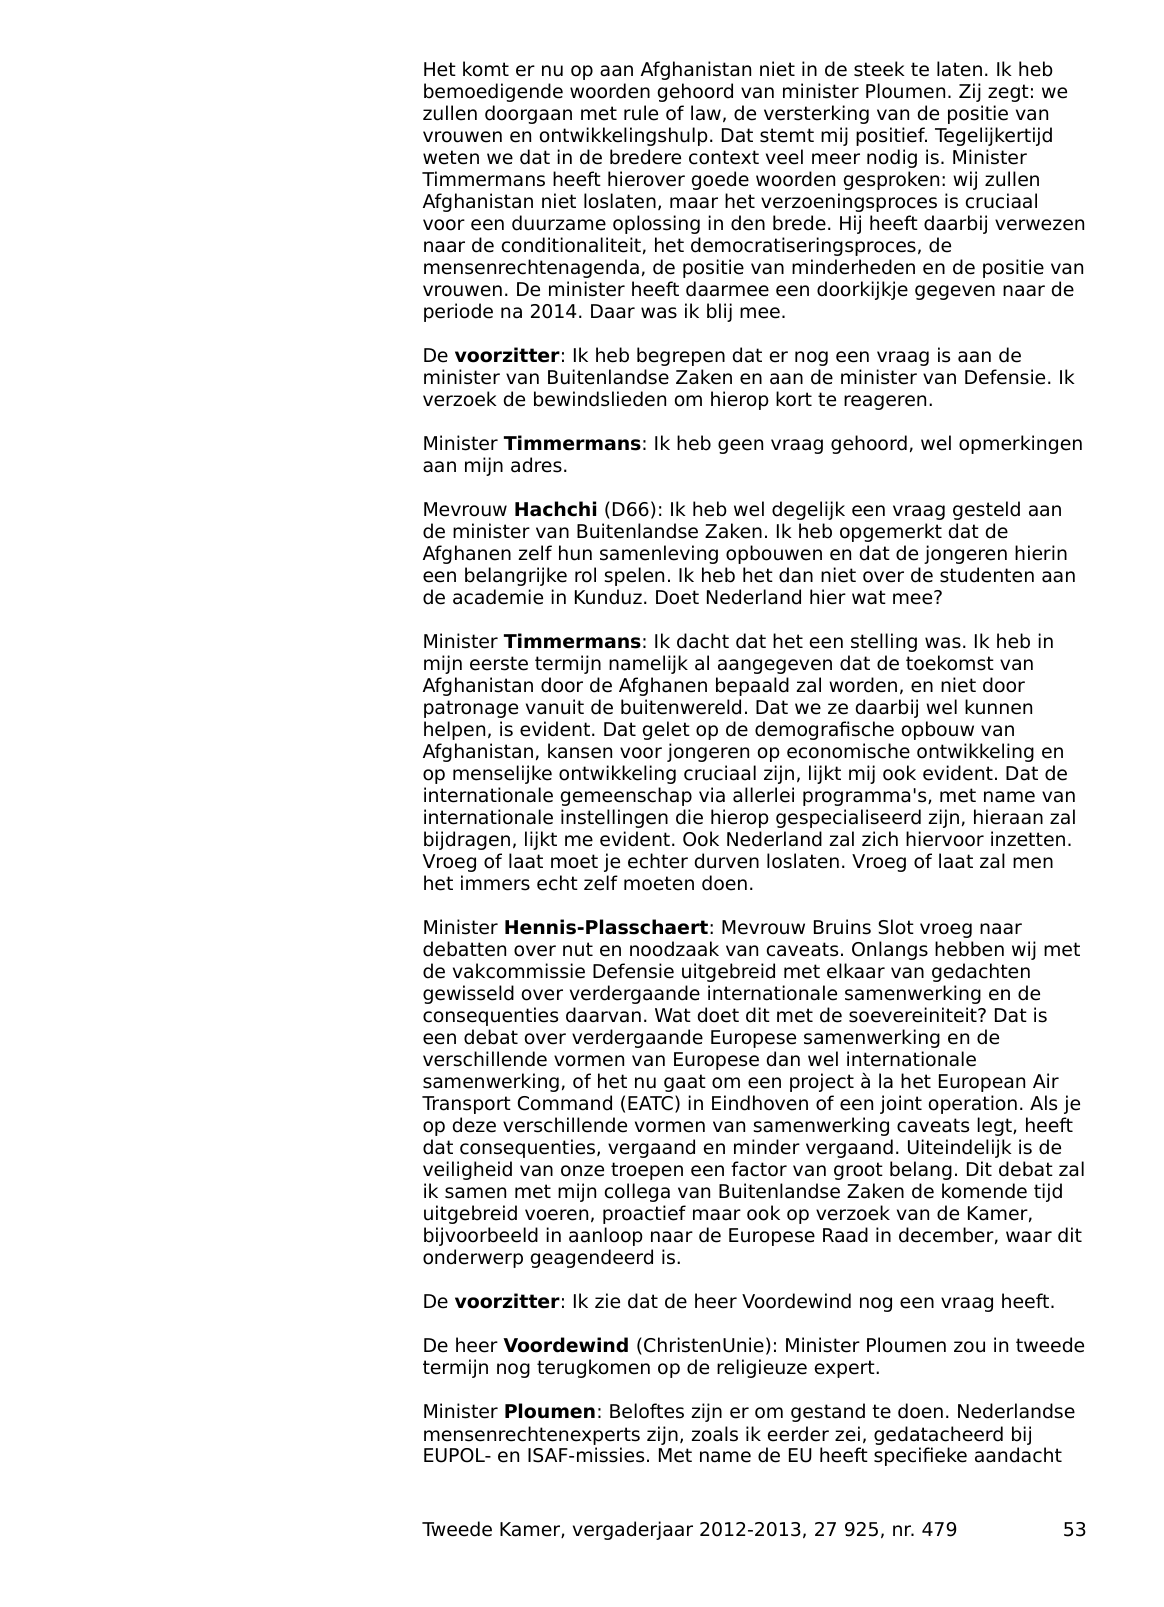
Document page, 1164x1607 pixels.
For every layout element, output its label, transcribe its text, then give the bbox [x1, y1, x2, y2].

text Minister Timmermans: Ik dacht dat het een stelling was. Ik heb in mijn eerste termijn namelijk al aangegeven dat de toekomst van Afghanistan door de Afghanen bepaald zal worden, en niet door patronage vanuit de buitenwereld. Dat we ze daarbij wel kunnen helpen, is evident. Dat gelet op de demografische opbouw van Afghanistan, kansen voor jongeren op economische ontwikkeling en op menselijke ontwikkeling cruciaal zijn, lijkt mij ook evident. Dat de internationale gemeenschap via allerlei programma's, met name van internationale instellingen die hierop gespecialiseerd zijn, hieraan zal bijdragen, lijkt me evident. Ook Nederland zal zich hiervoor inzetten. Vroeg of laat moet je echter durven loslaten. Vroeg of laat zal men het immers echt zelf moeten doen. [422, 631, 1087, 895]
text De voorzitter: Ik heb begrepen dat er nog een vraag is aan de minister van Buitenlandse Zaken en aan de minister van Defensie. Ik verzoek de bewindslieden om hierop kort te reageren. [422, 345, 1087, 411]
text Het komt er nu op aan Afghanistan niet in de steek te laten. Ik heb bemoedigende woorden gehoord van minister Ploumen. Zij zegt: we zullen doorgaan met rule of law, de versterking van de positie van vrouwen en ontwikkelingshulp. Dat stemt mij positief. Tegelijkertijd weten we dat in de bredere context veel meer nodig is. Minister Timmermans heeft hierover goede woorden gesproken: wij zullen Afghanistan niet loslaten, maar het verzoeningsproces is cruciaal voor een duurzame oplossing in den brede. Hij heeft daarbij verwezen naar de conditionaliteit, het democratiseringsproces, de mensenrechtenagenda, de positie van minderheden en de positie van vrouwen. De minister heeft daarmee een doorkijkje gegeven naar de periode na 2014. Daar was ik blij mee. [422, 59, 1087, 323]
text Mevrouw Hachchi (D66): Ik heb wel degelijk een vraag gesteld aan de minister van Buitenlandse Zaken. Ik heb opgemerkt dat de Afghanen zelf hun samenleving opbouwen en dat de jongeren hierin een belangrijke rol spelen. Ik heb het dan niet over de studenten aan de academie in Kunduz. Doet Nederland hier wat mee? [422, 499, 1087, 609]
text Minister Timmermans: Ik heb geen vraag gehoord, wel opmerkingen aan mijn adres. [422, 433, 1087, 477]
text De voorzitter: Ik zie dat de heer Voordewind nog een vraag heeft. [422, 1291, 1087, 1313]
text Minister Hennis-Plasschaert: Mevrouw Bruins Slot vroeg naar debatten over nut en noodzaak van caveats. Onlangs hebben wij met de vakcommissie Defensie uitgebreid met elkaar van gedachten gewisseld over verdergaande internationale samenwerking en de consequenties daarvan. Wat doet dit met de soevereiniteit? Dat is een debat over verdergaande Europese samenwerking en de verschillende vormen van Europese dan wel internationale samenwerking, of het nu gaat om een project à la het European Air Transport Command (EATC) in Eindhoven of een joint operation. Als je op deze verschillende vormen van samenwerking caveats legt, heeft dat consequenties, vergaand en minder vergaand. Uiteindelijk is de veiligheid van onze troepen een factor van groot belang. Dit debat zal ik samen met mijn collega van Buitenlandse Zaken de komende tijd uitgebreid voeren, proactief maar ook op verzoek van de Kamer, bijvoorbeeld in aanloop naar de Europese Raad in december, waar dit onderwerp geagendeerd is. [422, 917, 1087, 1269]
text De heer Voordewind (ChristenUnie): Minister Ploumen zou in tweede termijn nog terugkomen op de religieuze expert. [422, 1335, 1087, 1379]
text Minister Ploumen: Beloftes zijn er om gestand te doen. Nederlandse mensenrechtenexperts zijn, zoals ik eerder zei, gedatacheerd bij EUPOL- en ISAF-missies. Met name de EU heeft specifieke aandacht [422, 1401, 1087, 1467]
